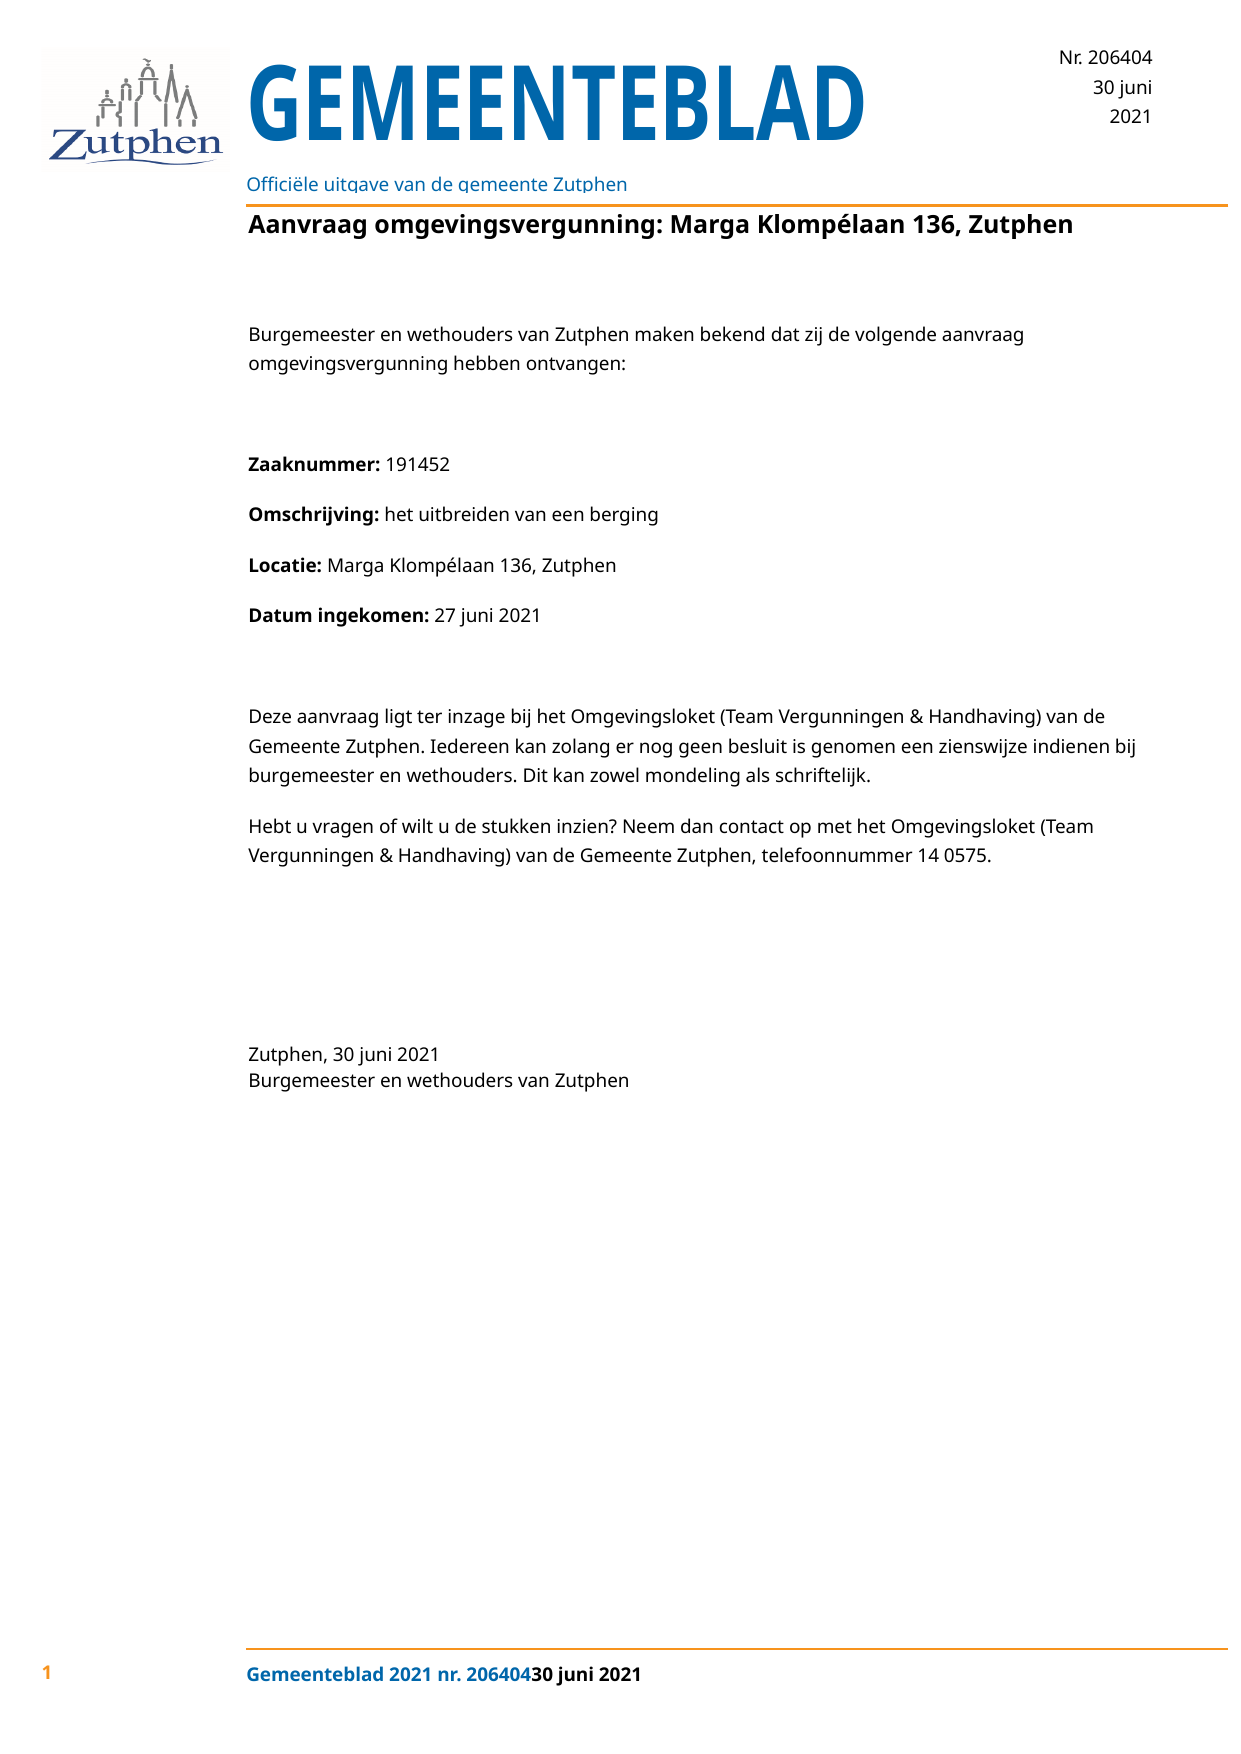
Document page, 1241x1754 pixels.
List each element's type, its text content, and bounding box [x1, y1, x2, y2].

picture [41, 47, 231, 172]
text Omschrijving: het uitbreiden van een berging [248, 502, 1152, 527]
text Locatie: Marga Klompélaan 136, Zutphen [248, 552, 1152, 578]
text Deze aanvraag ligt ter inzage bij het Omgevingsloket (Team Vergunningen & Handhaving) van de Gemeente Zutphen. Iedereen kan zolang er nog geen besluit is genomen een zienswijze indienen bij burgemeester en wethouders. Dit kan zowel mondeling als schriftelijk. [248, 703, 1152, 788]
text Zutphen, 30 juni 2021 [248, 1041, 1152, 1067]
text Burgemeester en wethouders van Zutphen maken bekend dat zij de volgende aanvraag omgevingsvergunning hebben ontvangen: [248, 321, 1152, 376]
text Burgemeester en wethouders van Zutphen [248, 1067, 1152, 1093]
text Zaaknummer: 191452 [248, 451, 1152, 477]
text Aanvraag omgevingsvergunning: Marga Klompélaan 136, Zutphen [248, 207, 1152, 241]
text Datum ingekomen: 27 juni 2021 [248, 602, 1152, 628]
text Hebt u vragen of wilt u de stukken inzien? Neem dan contact op met het Omgevingsloket (Team Vergunningen & Handhaving) van de Gemeente Zutphen, telefoonnummer 14 0575. [248, 813, 1152, 868]
